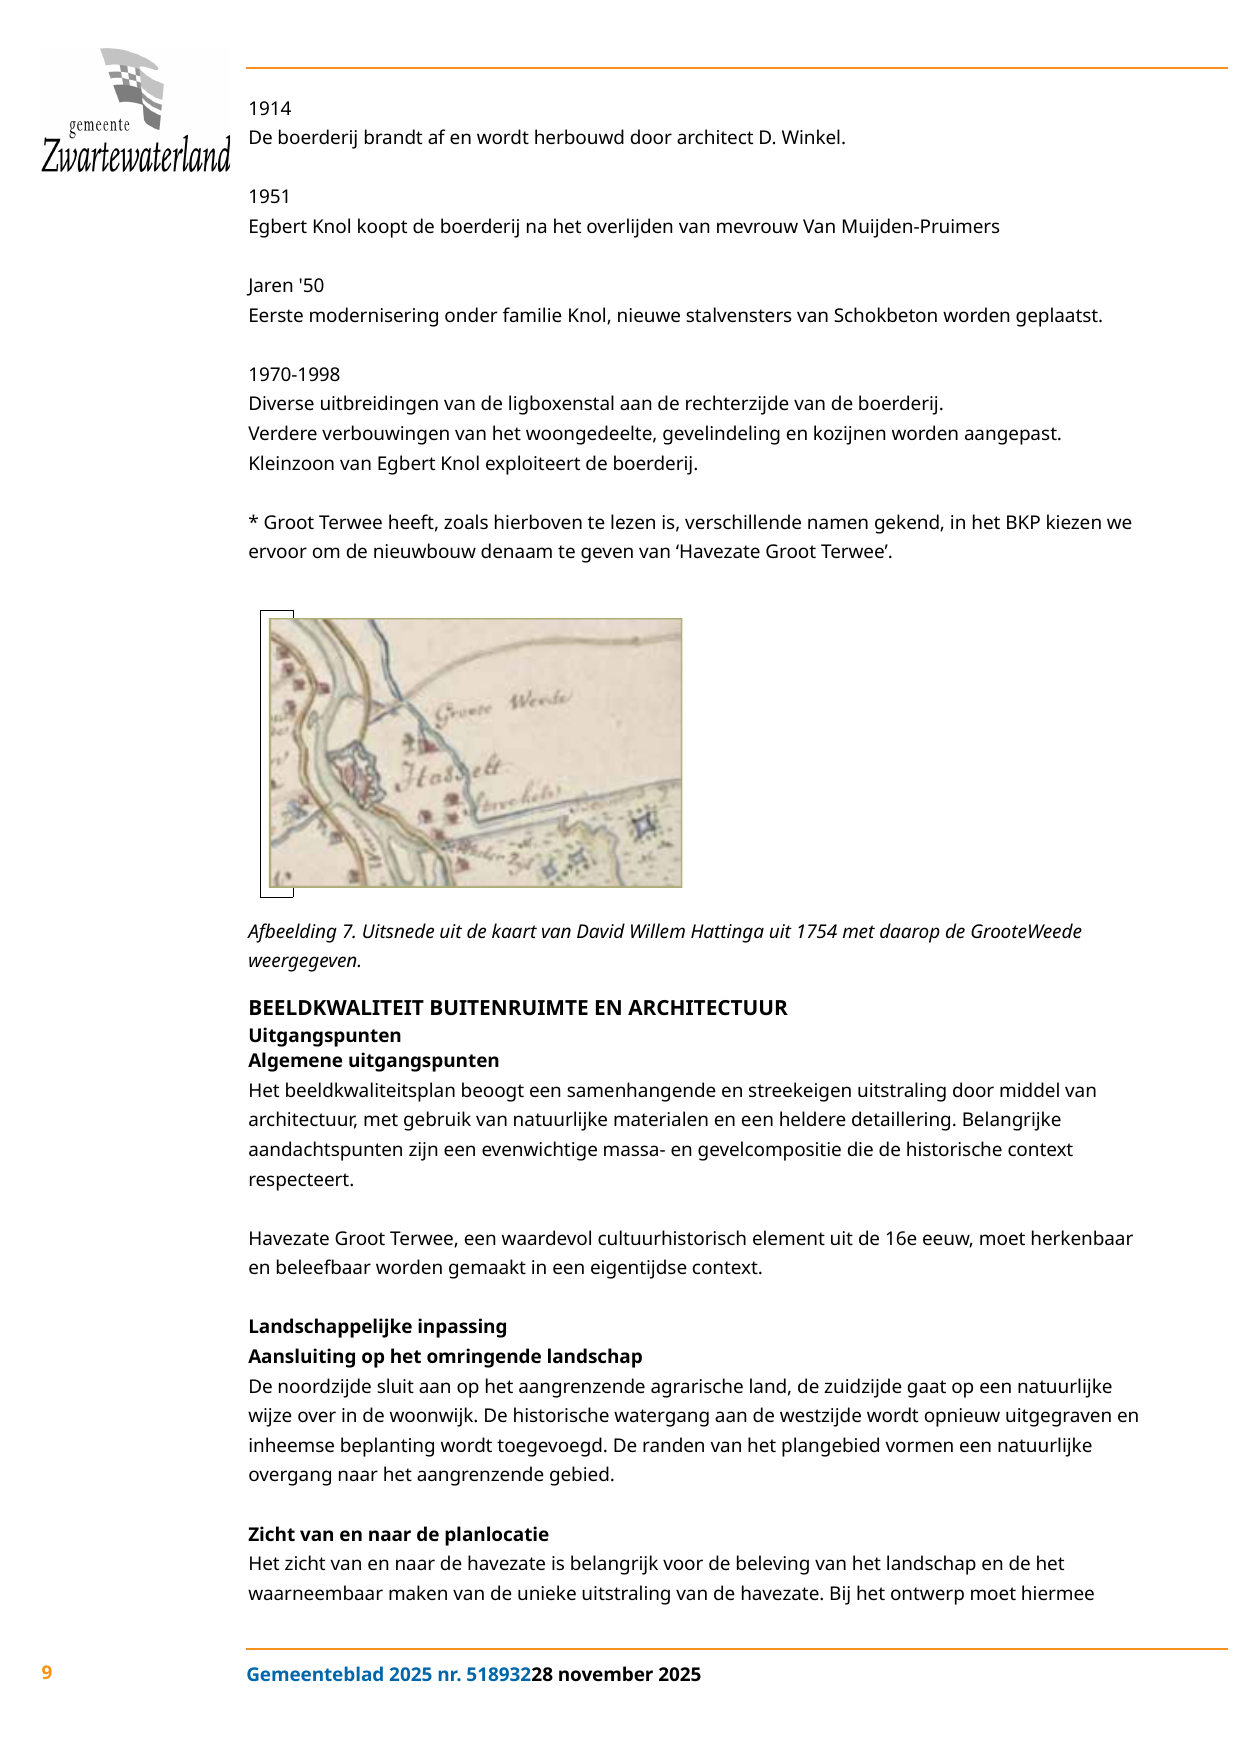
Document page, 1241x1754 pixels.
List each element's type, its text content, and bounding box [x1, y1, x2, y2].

text Egbert Knol koopt de boerderij na het overlijden van mevrouw Van Muijden-Pruimers [248, 213, 1152, 239]
text Het zicht van en naar de havezate is belangrijk voor de beleving van het landschap en de het waarneembaar maken van de unieke uitstraling van de havezate. Bij het ontwerp moet hiermee [248, 1550, 1152, 1606]
text Aansluiting op het omringende landschap [248, 1343, 1152, 1369]
text Havezate Groot Terwee, een waardevol cultuurhistorisch element uit de 16e eeuw, moet herkenbaar en beleefbaar worden gemaakt in een eigentijdse context. [248, 1225, 1152, 1280]
text 1914 [248, 95, 1152, 121]
text Jaren '50 [248, 272, 1152, 298]
text Afbeelding 7. Uitsnede uit de kaart van David Willem Hattinga uit 1754 met daarop de GrooteWeede weergegeven. [248, 918, 1152, 973]
text Landschappelijke inpassing [248, 1314, 1152, 1339]
text Diverse uitbreidingen van de ligboxenstal aan de rechterzijde van de boerderij. [248, 391, 1152, 416]
text Uitgangspunten [248, 1022, 1152, 1047]
text BEELDKWALITEIT BUITENRUIMTE EN ARCHITECTUUR [248, 993, 1152, 1022]
text De boerderij brandt af en wordt herbouwd door architect D. Winkel. [248, 124, 1152, 150]
text * Groot Terwee heeft, zoals hierboven te lezen is, verschillende namen gekend, in het BKP kiezen we ervoor om de nieuwbouw denaam te geven van ‘Havezate Groot Terwee’. [248, 509, 1152, 564]
picture [268, 618, 683, 888]
text De noordzijde sluit aan op het aangrenzende agrarische land, de zuidzijde gaat op een natuurlijke wijze over in de woonwijk. De historische watergang aan de westzijde wordt opnieuw uitgegraven en inheemse beplanting wordt toegevoegd. De randen van het plangebied vormen een natuurlijke overgang naar het aangrenzende gebied. [248, 1373, 1152, 1487]
text Het beeldkwaliteitsplan beoogt een samenhangende en streekeigen uitstraling door middel van architectuur, met gebruik van natuurlijke materialen en een heldere detaillering. Belangrijke aandachtspunten zijn een evenwichtige massa- en gevelcompositie die de historische context respecteert. [248, 1077, 1152, 1192]
text 1951 [248, 183, 1152, 209]
text Algemene uitgangspunten [248, 1047, 1152, 1073]
text Verdere verbouwingen van het woongedeelte, gevelindeling en kozijnen worden aangepast. Kleinzoon van Egbert Knol exploiteert de boerderij. [248, 420, 1152, 476]
text Eerste modernisering onder familie Knol, nieuwe stalvensters van Schokbeton worden geplaatst. [248, 302, 1152, 328]
text 1970-1998 [248, 361, 1152, 387]
picture [41, 47, 231, 172]
text Zicht van en naar de planlocatie [248, 1521, 1152, 1547]
